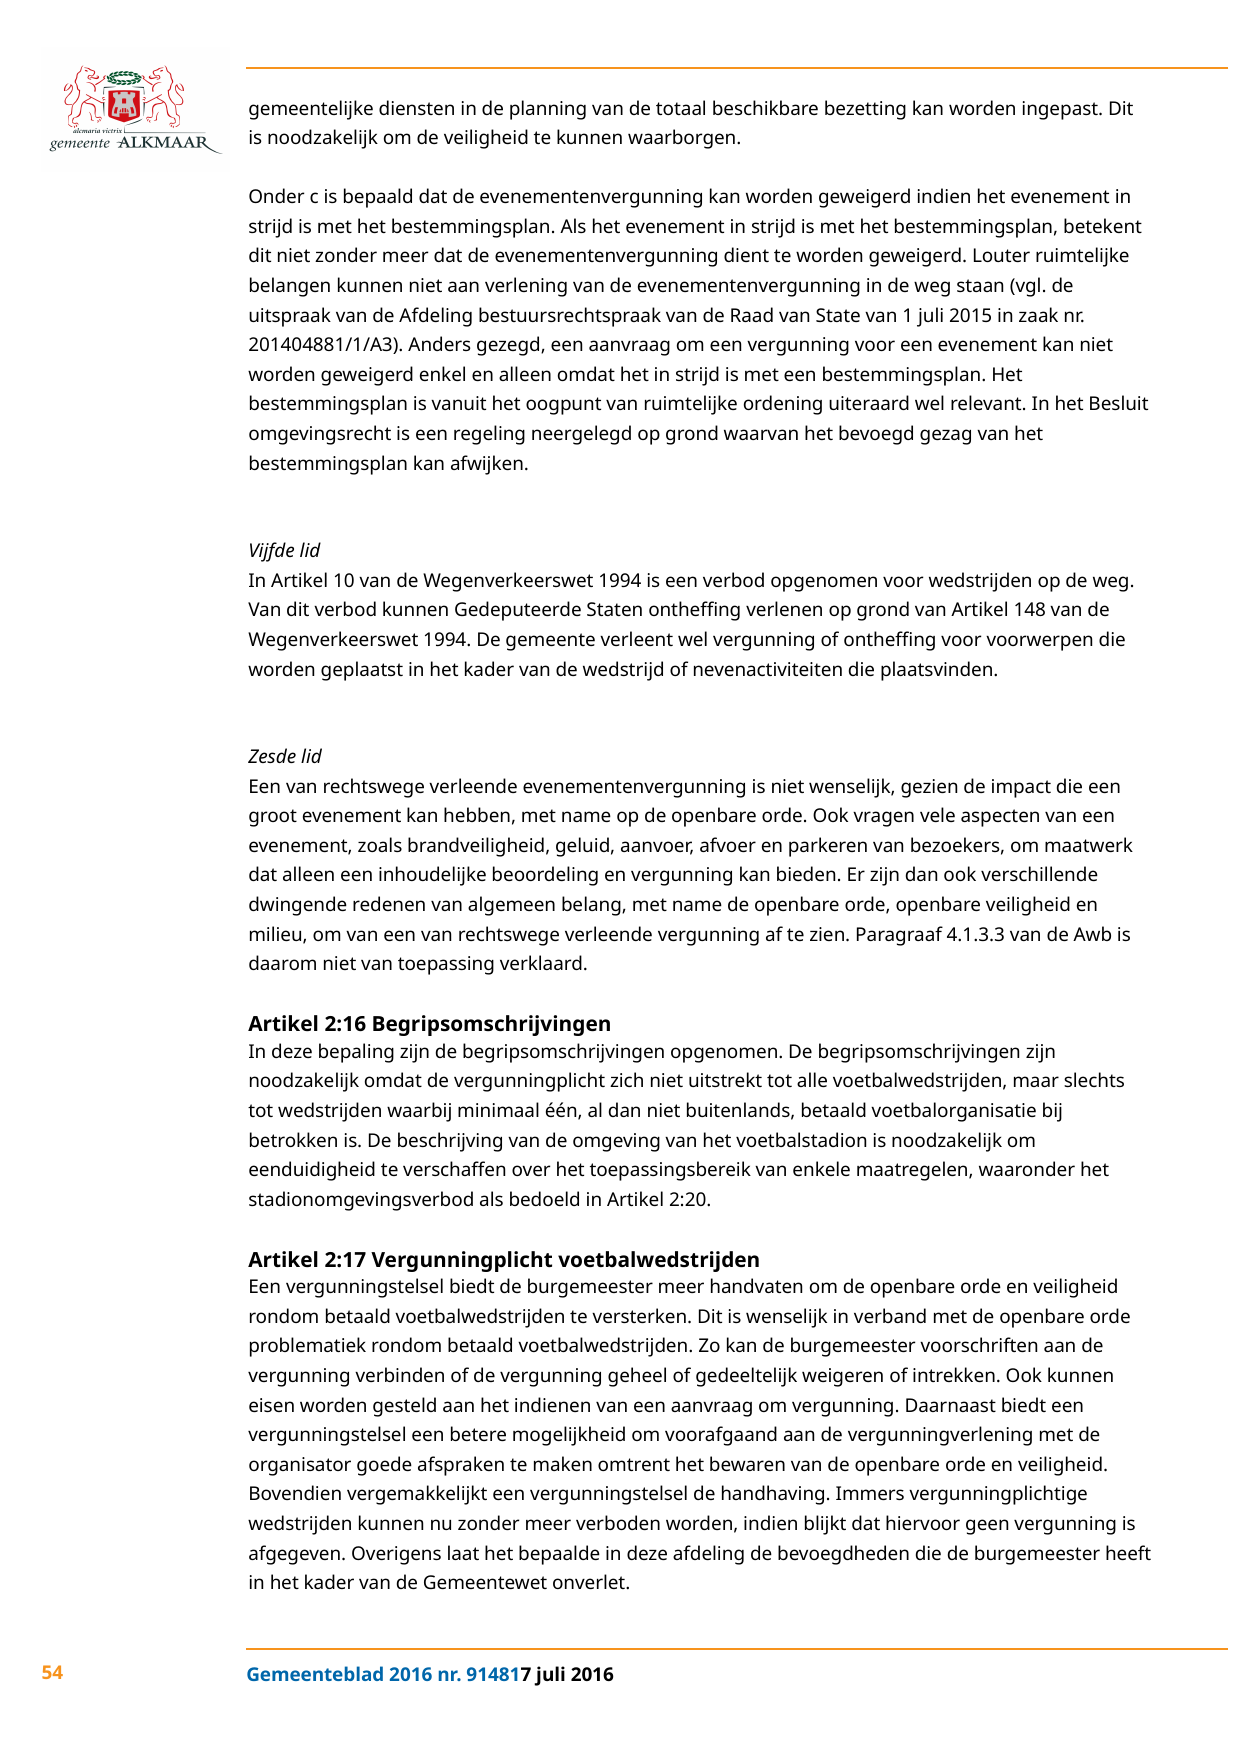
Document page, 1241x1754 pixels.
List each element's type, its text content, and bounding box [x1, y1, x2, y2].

text Vijfde lid [248, 537, 1152, 563]
text Artikel 2:16 Begripsomschrijvingen [248, 1009, 1152, 1038]
text Artikel 2:17 Vergunningplicht voetbalwedstrijden [248, 1245, 1152, 1273]
text Zesde lid [248, 743, 1152, 769]
picture [41, 47, 231, 172]
text Een vergunningstelsel biedt de burgemeester meer handvaten om de openbare orde en veiligheid rondom betaald voetbalwedstrijden te versterken. Dit is wenselijk in verband met de openbare orde problematiek rondom betaald voetbalwedstrijden. Zo kan de burgemeester voorschriften aan de vergunning verbinden of de vergunning geheel of gedeeltelijk weigeren of intrekken. Ook kunnen eisen worden gesteld aan het indienen van een aanvraag om vergunning. Daarnaast biedt een vergunningstelsel een betere mogelijkheid om voorafgaand aan de vergunningverlening met de organisator goede afspraken te maken omtrent het bewaren van de openbare orde en veiligheid. Bovendien vergemakkelijkt een vergunningstelsel de handhaving. Immers vergunningplichtige wedstrijden kunnen nu zonder meer verboden worden, indien blijkt dat hiervoor geen vergunning is afgegeven. Overigens laat het bepaalde in deze afdeling de bevoegdheden die de burgemeester heeft in het kader van de Gemeentewet onverlet. [248, 1273, 1152, 1595]
text Onder c is bepaald dat de evenementenvergunning kan worden geweigerd indien het evenement in strijd is met het bestemmingsplan. Als het evenement in strijd is met het bestemmingsplan, betekent dit niet zonder meer dat de evenementenvergunning dient te worden geweigerd. Louter ruimtelijke belangen kunnen niet aan verlening van de evenementenvergunning in de weg staan (vgl. de uitspraak van de Afdeling bestuursrechtspraak van de Raad van State van 1 juli 2015 in zaak nr. 201404881/1/A3). Anders gezegd, een aanvraag om een vergunning voor een evenement kan niet worden geweigerd enkel en alleen omdat het in strijd is met een bestemmingsplan. Het bestemmingsplan is vanuit het oogpunt van ruimtelijke ordening uiteraard wel relevant. In het Besluit omgevingsrecht is een regeling neergelegd op grond waarvan het bevoegd gezag van het bestemmingsplan kan afwijken. [248, 183, 1152, 476]
text In Artikel 10 van de Wegenverkeerswet 1994 is een verbod opgenomen voor wedstrijden op de weg. Van dit verbod kunnen Gedeputeerde Staten ontheffing verlenen op grond van Artikel 148 van de Wegenverkeerswet 1994. De gemeente verleent wel vergunning of ontheffing voor voorwerpen die worden geplaatst in het kader van de wedstrijd of nevenactiviteiten die plaatsvinden. [248, 567, 1152, 681]
text In deze bepaling zijn de begripsomschrijvingen opgenomen. De begripsomschrijvingen zijn noodzakelijk omdat de vergunningplicht zich niet uitstrekt tot alle voetbalwedstrijden, maar slechts tot wedstrijden waarbij minimaal één, al dan niet buitenlands, betaald voetbalorganisatie bij betrokken is. De beschrijving van de omgeving van het voetbalstadion is noodzakelijk om eenduidigheid te verschaffen over het toepassingsbereik van enkele maatregelen, waaronder het stadionomgevingsverbod als bedoeld in Artikel 2:20. [248, 1038, 1152, 1212]
text Een van rechtswege verleende evenementenvergunning is niet wenselijk, gezien de impact die een groot evenement kan hebben, met name op de openbare orde. Ook vragen vele aspecten van een evenement, zoals brandveiligheid, geluid, aanvoer, afvoer en parkeren van bezoekers, om maatwerk dat alleen een inhoudelijke beoordeling en vergunning kan bieden. Er zijn dan ook verschillende dwingende redenen van algemeen belang, met name de openbare orde, openbare veiligheid en milieu, om van een van rechtswege verleende vergunning af te zien. Paragraaf 4.1.3.3 van de Awb is daarom niet van toepassing verklaard. [248, 773, 1152, 976]
text gemeentelijke diensten in de planning van de totaal beschikbare bezetting kan worden ingepast. Dit is noodzakelijk om de veiligheid te kunnen waarborgen. [248, 95, 1152, 150]
